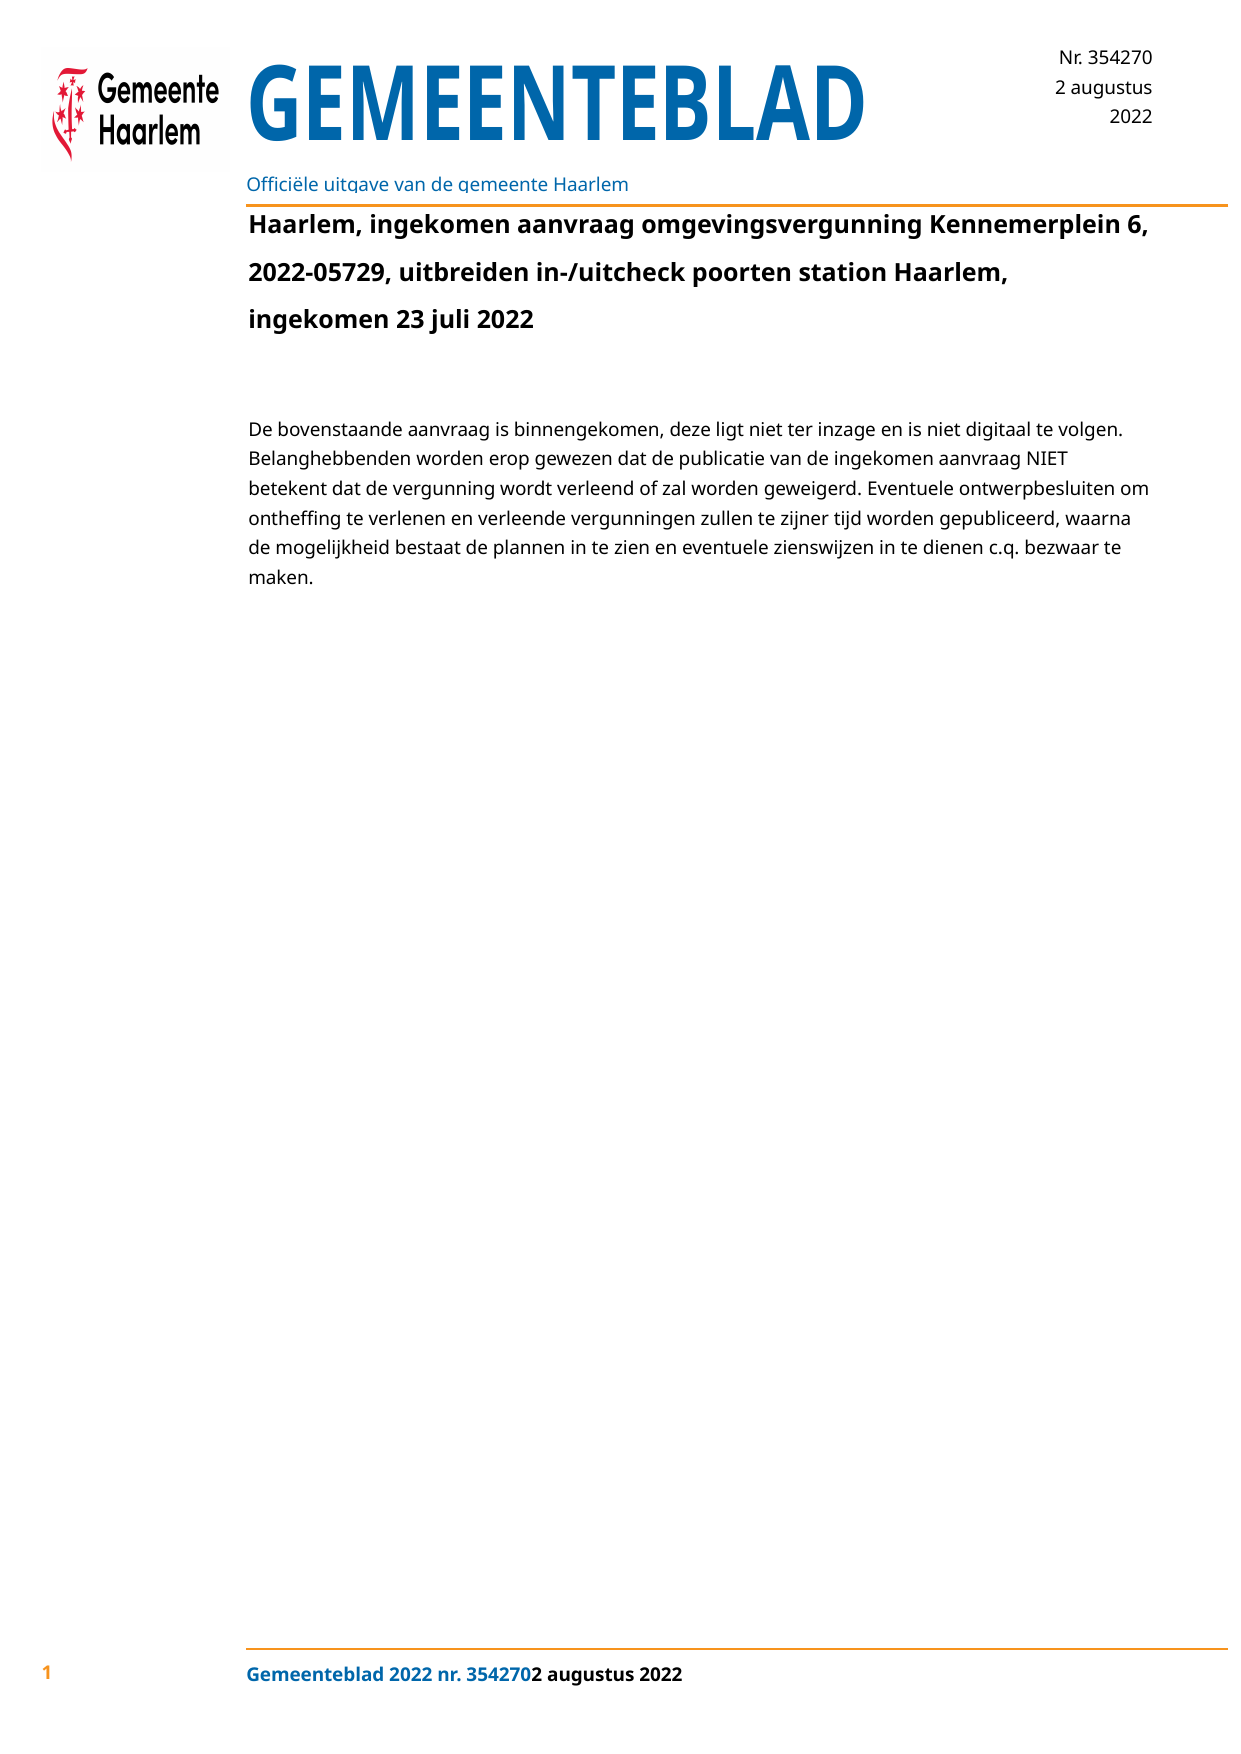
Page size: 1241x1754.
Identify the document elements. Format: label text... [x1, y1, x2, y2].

text De bovenstaande aanvraag is binnengekomen, deze ligt niet ter inzage en is niet digitaal te volgen. Belanghebbenden worden erop gewezen dat de publicatie van de ingekomen aanvraag NIET betekent dat de vergunning wordt verleend of zal worden geweigerd. Eventuele ontwerpbesluiten om ontheffing te verlenen en verleende vergunningen zullen te zijner tijd worden gepubliceerd, waarna de mogelijkheid bestaat de plannen in te zien en eventuele zienswijzen in te dienen c.q. bezwaar te maken. [248, 416, 1152, 589]
picture [41, 47, 231, 172]
text Haarlem, ingekomen aanvraag omgevingsvergunning Kennemerplein 6, 2022-05729, uitbreiden in-/uitcheck poorten station Haarlem, ingekomen 23 juli 2022 [248, 207, 1152, 336]
